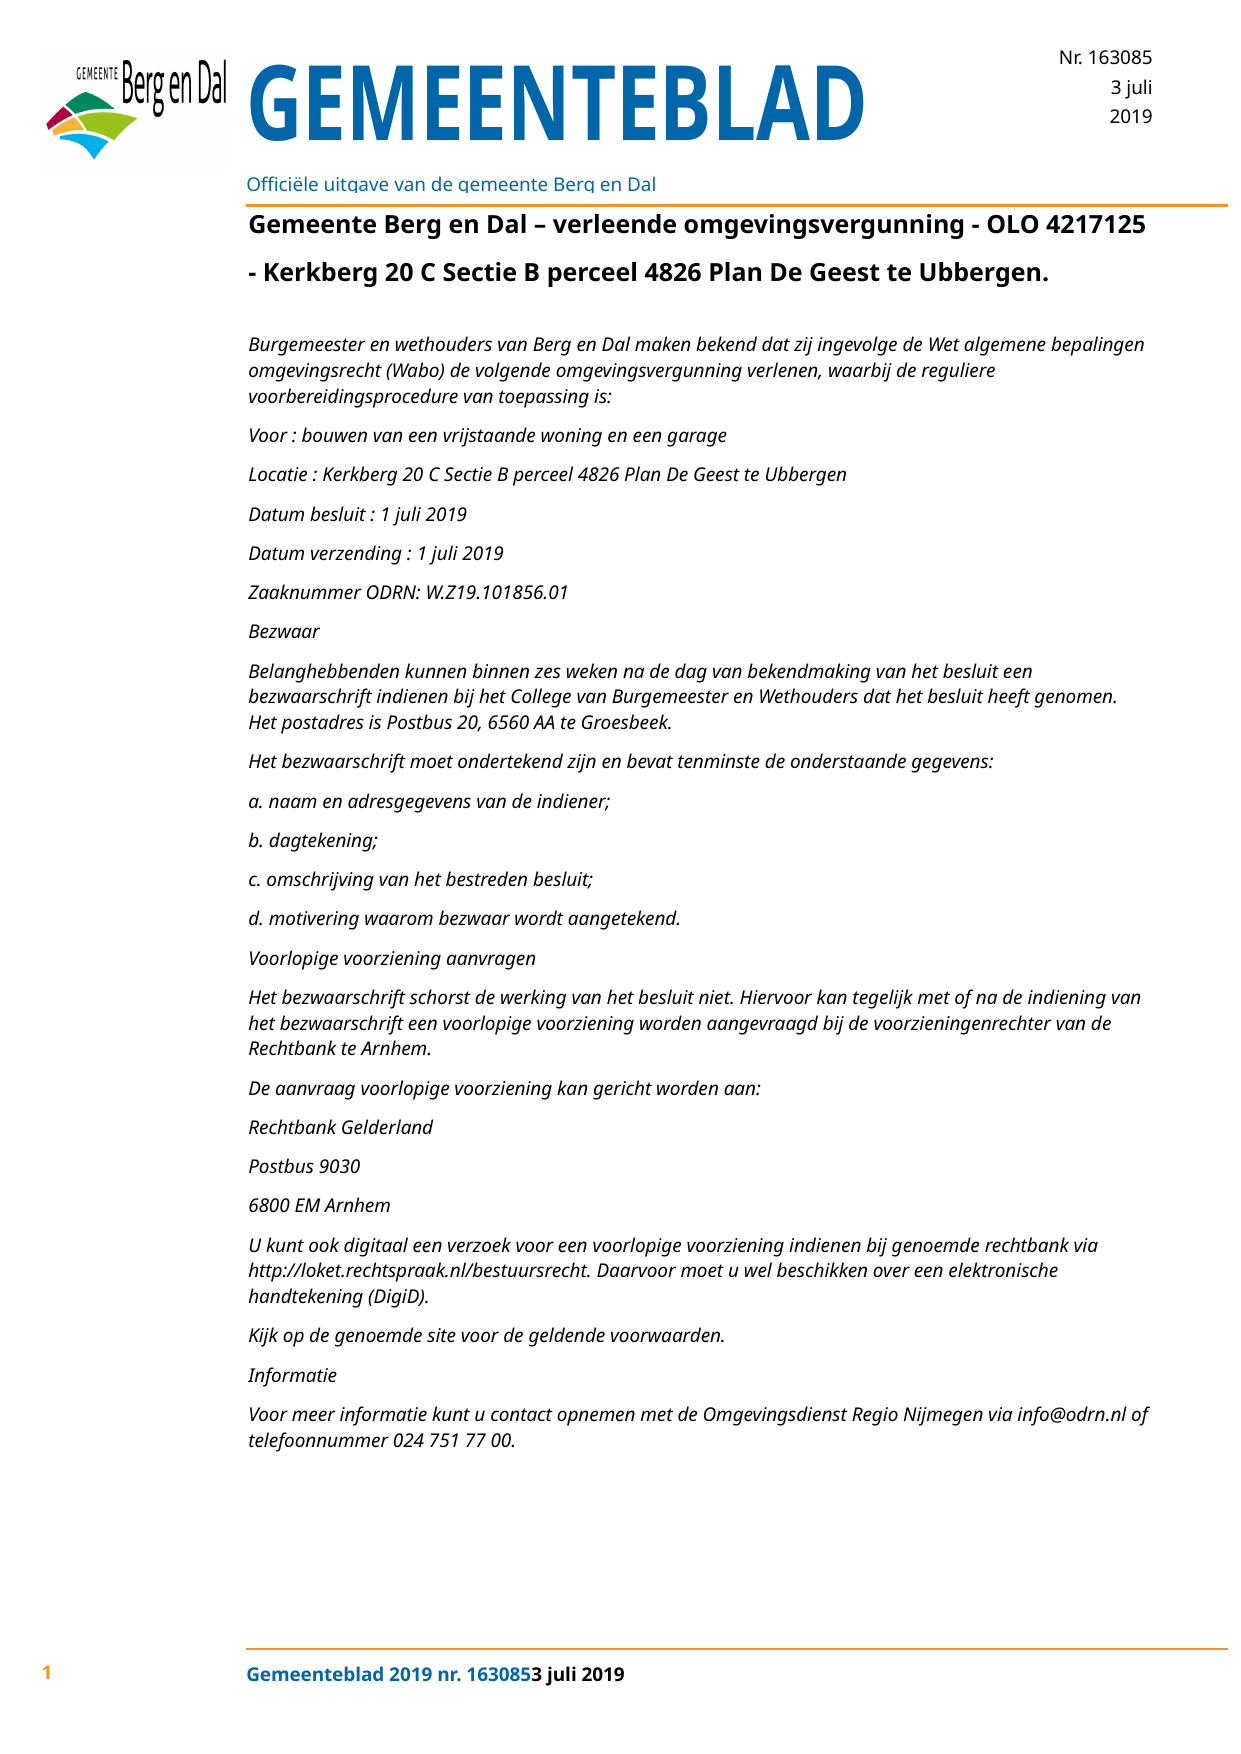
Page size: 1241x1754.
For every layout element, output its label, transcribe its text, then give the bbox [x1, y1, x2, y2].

text Datum verzending : 1 juli 2019 [248, 540, 1152, 566]
text Informatie [248, 1362, 1152, 1388]
picture [41, 47, 231, 172]
text Kijk op de genoemde site voor de geldende voorwaarden. [248, 1323, 1152, 1348]
text De aanvraag voorlopige voorziening kan gericht worden aan: [248, 1075, 1152, 1101]
text Postbus 9030 [248, 1153, 1152, 1179]
text d. motivering waarom bezwaar wordt aangetekend. [248, 906, 1152, 931]
text Locatie : Kerkberg 20 C Sectie B perceel 4826 Plan De Geest te Ubbergen [248, 461, 1152, 487]
text Rechtbank Gelderland [248, 1114, 1152, 1140]
text Het bezwaarschrift schorst de werking van het besluit niet. Hiervoor kan tegelijk met of na de indiening van het bezwaarschrift een voorlopige voorziening worden aangevraagd bij de voorzieningenrechter van de Rechtbank te Arnhem. [248, 984, 1152, 1061]
text Belanghebbenden kunnen binnen zes weken na de dag van bekendmaking van het besluit een bezwaarschrift indienen bij het College van Burgemeester en Wethouders dat het besluit heeft genomen. Het postadres is Postbus 20, 6560 AA te Groesbeek. [248, 658, 1152, 735]
text Voorlopige voorziening aanvragen [248, 945, 1152, 971]
text Burgemeester en wethouders van Berg en Dal maken bekend dat zij ingevolge de Wet algemene bepalingen omgevingsrecht (Wabo) de volgende omgevingsvergunning verlenen, waarbij de reguliere voorbereidingsprocedure van toepassing is: [248, 331, 1152, 409]
text c. omschrijving van het bestreden besluit; [248, 866, 1152, 892]
text b. dagtekening; [248, 827, 1152, 853]
text U kunt ook digitaal een verzoek voor een voorlopige voorziening indienen bij genoemde rechtbank via http://loket.rechtspraak.nl/bestuursrecht. Daarvoor moet u wel beschikken over een elektronische handtekening (DigiD). [248, 1232, 1152, 1309]
text Bezwaar [248, 618, 1152, 644]
text Voor : bouwen van een vrijstaande woning en een garage [248, 422, 1152, 448]
text Zaaknummer ODRN: W.Z19.101856.01 [248, 579, 1152, 605]
text 6800 EM Arnhem [248, 1193, 1152, 1218]
text Datum besluit : 1 juli 2019 [248, 501, 1152, 526]
text Het bezwaarschrift moet ondertekend zijn en bevat tenminste de onderstaande gegevens: [248, 748, 1152, 774]
text a. naam en adresgegevens van de indiener; [248, 788, 1152, 813]
text Gemeente Berg en Dal – verleende omgevingsvergunning - OLO 4217125 - Kerkberg 20 C Sectie B perceel 4826 Plan De Geest te Ubbergen. [248, 207, 1152, 288]
text Voor meer informatie kunt u contact opnemen met de Omgevingsdienst Regio Nijmegen via info@odrn.nl of telefoonnummer 024 751 77 00. [248, 1401, 1152, 1453]
